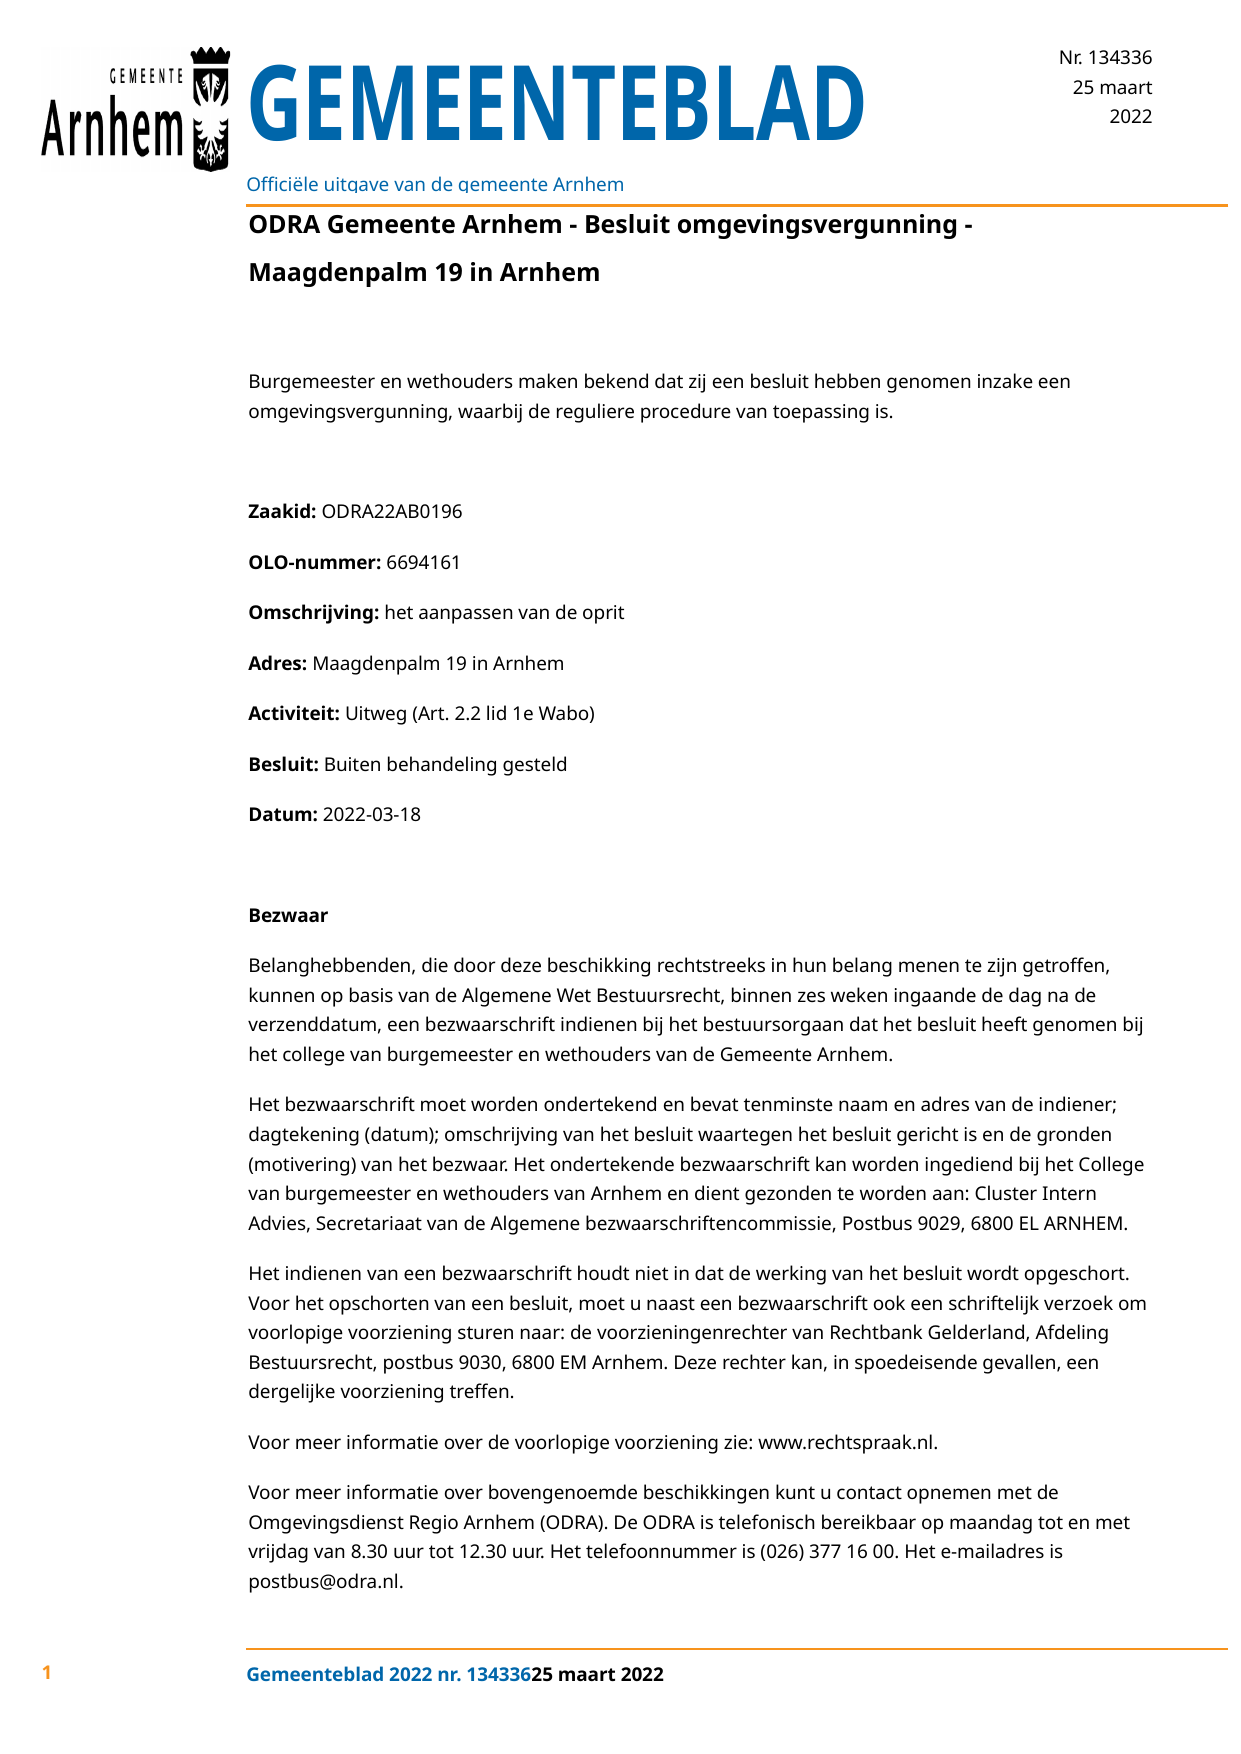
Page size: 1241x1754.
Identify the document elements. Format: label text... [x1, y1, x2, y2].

text Belanghebbenden, die door deze beschikking rechtstreeks in hun belang menen te zijn getroffen, kunnen op basis van de Algemene Wet Bestuursrecht, binnen zes weken ingaande de dag na de verzenddatum, een bezwaarschrift indienen bij het bestuursorgaan dat het besluit heeft genomen bij het college van burgemeester en wethouders van de Gemeente Arnhem. [248, 952, 1152, 1067]
text Zaakid: ODRA22AB0196 [248, 499, 1152, 524]
text Activiteit: Uitweg (Art. 2.2 lid 1e Wabo) [248, 700, 1152, 726]
text Het indienen van een bezwaarschrift houdt niet in dat de werking van het besluit wordt opgeschort. Voor het opschorten van een besluit, moet u naast een bezwaarschrift ook een schriftelijk verzoek om voorlopige voorziening sturen naar: de voorzieningenrechter van Rechtbank Gelderland, Afdeling Bestuursrecht, postbus 9030, 6800 EM Arnhem. Deze rechter kan, in spoedeisende gevallen, een dergelijke voorziening treffen. [248, 1260, 1152, 1404]
text Burgemeester en wethouders maken bekend dat zij een besluit hebben genomen inzake een omgevingsvergunning, waarbij de reguliere procedure van toepassing is. [248, 368, 1152, 424]
text OLO-nummer: 6694161 [248, 549, 1152, 575]
text Bezwaar [248, 902, 1152, 928]
text Adres: Maagdenpalm 19 in Arnhem [248, 650, 1152, 676]
text Het bezwaarschrift moet worden ondertekend en bevat tenminste naam en adres van de indiener; dagtekening (datum); omschrijving van het besluit waartegen het besluit gericht is en de gronden (motivering) van het bezwaar. Het ondertekende bezwaarschrift kan worden ingediend bij het College van burgemeester en wethouders van Arnhem en dient gezonden te worden aan: Cluster Intern Advies, Secretariaat van de Algemene bezwaarschriftencommissie, Postbus 9029, 6800 EL ARNHEM. [248, 1092, 1152, 1236]
text Voor meer informatie over bovengenoemde beschikkingen kunt u contact opnemen met de Omgevingsdienst Regio Arnhem (ODRA). De ODRA is telefonisch bereikbaar op maandag tot en met vrijdag van 8.30 uur tot 12.30 uur. Het telefoonnummer is (026) 377 16 00. Het e-mailadres is postbus@odra.nl. [248, 1479, 1152, 1594]
text ODRA Gemeente Arnhem - Besluit omgevingsvergunning - Maagdenpalm 19 in Arnhem [248, 207, 1152, 288]
text Voor meer informatie over de voorlopige voorziening zie: www.rechtspraak.nl. [248, 1429, 1152, 1455]
picture [41, 47, 231, 172]
text Omschrijving: het aanpassen van de oprit [248, 599, 1152, 625]
text Besluit: Buiten behandeling gesteld [248, 751, 1152, 777]
text Datum: 2022-03-18 [248, 801, 1152, 827]
